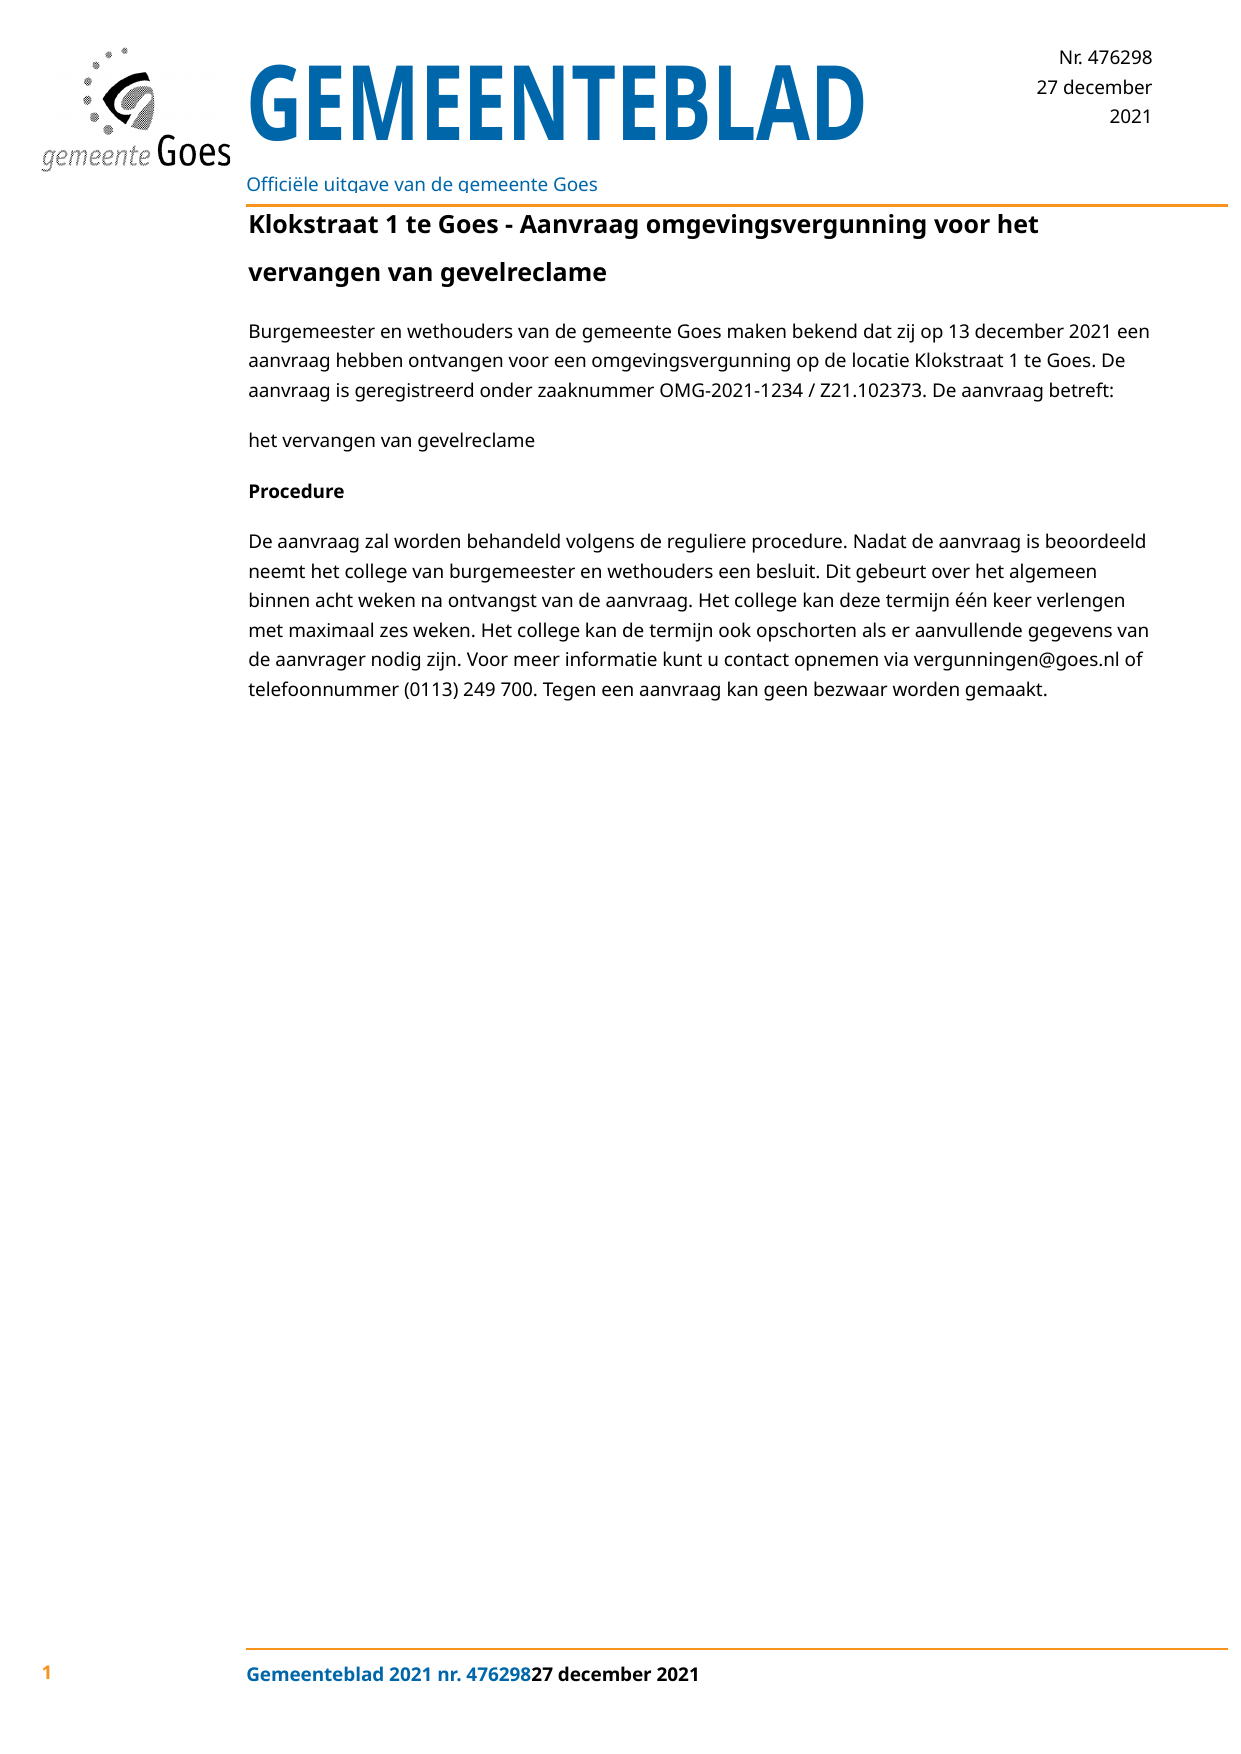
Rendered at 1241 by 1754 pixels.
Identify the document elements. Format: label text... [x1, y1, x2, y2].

text het vervangen van gevelreclame [248, 427, 1152, 453]
picture [41, 47, 231, 172]
text De aanvraag zal worden behandeld volgens de reguliere procedure. Nadat de aanvraag is beoordeeld neemt het college van burgemeester en wethouders een besluit. Dit gebeurt over het algemeen binnen acht weken na ontvangst van de aanvraag. Het college kan deze termijn één keer verlengen met maximaal zes weken. Het college kan de termijn ook opschorten als er aanvullende gegevens van de aanvrager nodig zijn. Voor meer informatie kunt u contact opnemen via vergunningen@goes.nl of telefoonnummer (0113) 249 700. Tegen een aanvraag kan geen bezwaar worden gemaakt. [248, 528, 1152, 702]
text Procedure [248, 478, 1152, 504]
text Klokstraat 1 te Goes - Aanvraag omgevingsvergunning voor het vervangen van gevelreclame [248, 207, 1152, 288]
text Burgemeester en wethouders van de gemeente Goes maken bekend dat zij op 13 december 2021 een aanvraag hebben ontvangen voor een omgevingsvergunning op de locatie Klokstraat 1 te Goes. De aanvraag is geregistreerd onder zaaknummer OMG-2021-1234 / Z21.102373. De aanvraag betreft: [248, 318, 1152, 403]
